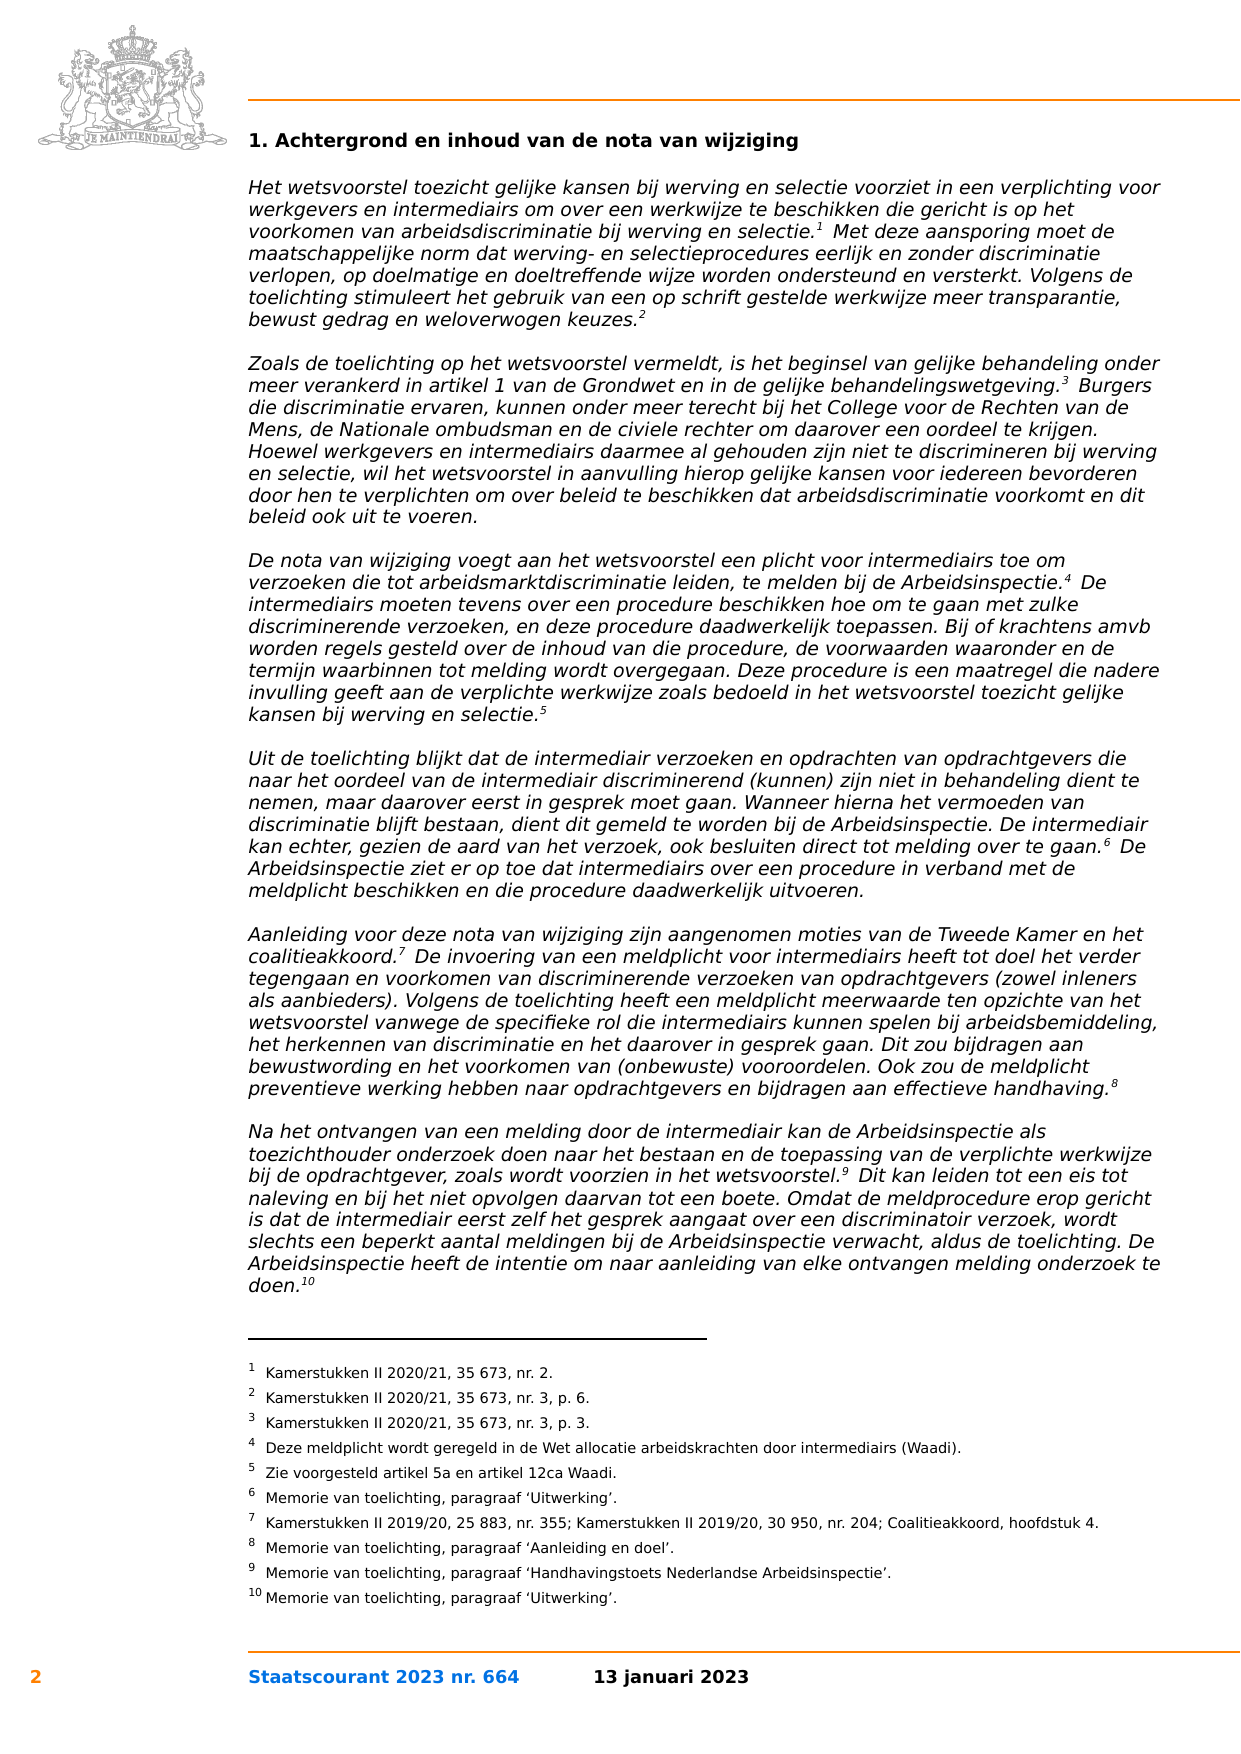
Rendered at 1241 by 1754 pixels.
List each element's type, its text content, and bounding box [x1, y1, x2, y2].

picture [38, 25, 227, 150]
text Kamerstukken II 2020/21, 35 673, nr. 2. [248, 1361, 1163, 1383]
text Memorie van toelichting, paragraaf ‘Aanleiding en doel’. [248, 1536, 1163, 1558]
text Na het ontvangen van een melding door de intermediair kan de Arbeidsinspectie als toezichthouder onderzoek doen naar het bestaan en de toepassing van de verplichte werkwijze bij de opdrachtgever, zoals wordt voorzien in het wetsvoorstel. Dit kan leiden tot een eis tot naleving en bij het niet opvolgen daarvan tot een boete. Omdat de meldprocedure erop gericht is dat de intermediair eerst zelf het gesprek aangaat over een discriminatoir verzoek, wordt slechts een beperkt aantal meldingen bij de Arbeidsinspectie verwacht, aldus de toelichting. De Arbeidsinspectie heeft de intentie om naar aanleiding van elke ontvangen melding onderzoek te doen. [248, 1121, 1163, 1297]
text Kamerstukken II 2019/20, 25 883, nr. 355; Kamerstukken II 2019/20, 30 950, nr. 204; Coalitieakkoord, hoofdstuk 4. [248, 1511, 1163, 1533]
text Deze meldplicht wordt geregeld in de Wet allocatie arbeidskrachten door intermediairs (Waadi). [248, 1436, 1163, 1458]
text Aanleiding voor deze nota van wijziging zijn aangenomen moties van de Tweede Kamer en het coalitieakkoord. De invoering van een meldplicht voor intermediairs heeft tot doel het verder tegengaan en voorkomen van discriminerende verzoeken van opdrachtgevers (zowel inleners als aanbieders). Volgens de toelichting heeft een meldplicht meerwaarde ten opzichte van het wetsvoorstel vanwege de specifieke rol die intermediairs kunnen spelen bij arbeidsbemiddeling, het herkennen van discriminatie en het daarover in gesprek gaan. Dit zou bijdragen aan bewustwording en het voorkomen van (onbewuste) vooroordelen. Ook zou de meldplicht preventieve werking hebben naar opdrachtgevers en bijdragen aan effectieve handhaving. [248, 924, 1163, 1099]
text Memorie van toelichting, paragraaf ‘Uitwerking’. [248, 1486, 1163, 1508]
text Memorie van toelichting, paragraaf ‘Handhavingstoets Nederlandse Arbeidsinspectie’. [248, 1561, 1163, 1583]
text Kamerstukken II 2020/21, 35 673, nr. 3, p. 6. [248, 1386, 1163, 1408]
text Het wetsvoorstel toezicht gelijke kansen bij werving en selectie voorziet in een verplichting voor werkgevers en intermediairs om over een werkwijze te beschikken die gericht is op het voorkomen van arbeidsdiscriminatie bij werving en selectie. Met deze aansporing moet de maatschappelijke norm dat werving- en selectieprocedures eerlijk en zonder discriminatie verlopen, op doelmatige en doeltreffende wijze worden ondersteund en versterkt. Volgens de toelichting stimuleert het gebruik van een op schrift gestelde werkwijze meer transparantie, bewust gedrag en weloverwogen keuzes. [248, 177, 1163, 331]
text Zoals de toelichting op het wetsvoorstel vermeldt, is het beginsel van gelijke behandeling onder meer verankerd in artikel 1 van de Grondwet en in de gelijke behandelingswetgeving. Burgers die discriminatie ervaren, kunnen onder meer terecht bij het College voor de Rechten van de Mens, de Nationale ombudsman en de civiele rechter om daarover een oordeel te krijgen. Hoewel werkgevers en intermediairs daarmee al gehouden zijn niet te discrimineren bij werving en selectie, wil het wetsvoorstel in aanvulling hierop gelijke kansen voor iedereen bevorderen door hen te verplichten om over beleid te beschikken dat arbeidsdiscriminatie voorkomt en dit beleid ook uit te voeren. [248, 353, 1163, 528]
text Uit de toelichting blijkt dat de intermediair verzoeken en opdrachten van opdrachtgevers die naar het oordeel van de intermediair discriminerend (kunnen) zijn niet in behandeling dient te nemen, maar daarover eerst in gesprek moet gaan. Wanneer hierna het vermoeden van discriminatie blijft bestaan, dient dit gemeld te worden bij de Arbeidsinspectie. De intermediair kan echter, gezien de aard van het verzoek, ook besluiten direct tot melding over te gaan. De Arbeidsinspectie ziet er op toe dat intermediairs over een procedure in verband met de meldplicht beschikken en die procedure daadwerkelijk uitvoeren. [248, 748, 1163, 902]
text Memorie van toelichting, paragraaf ‘Uitwerking’. [248, 1586, 1163, 1608]
text Kamerstukken II 2020/21, 35 673, nr. 3, p. 3. [248, 1411, 1163, 1433]
subtitle 1. Achtergrond en inhoud van de nota van wijziging [248, 130, 1163, 152]
text Zie voorgesteld artikel 5a en artikel 12ca Waadi. [248, 1461, 1163, 1483]
text De nota van wijziging voegt aan het wetsvoorstel een plicht voor intermediairs toe om verzoeken die tot arbeidsmarktdiscriminatie leiden, te melden bij de Arbeidsinspectie. De intermediairs moeten tevens over een procedure beschikken hoe om te gaan met zulke discriminerende verzoeken, en deze procedure daadwerkelijk toepassen. Bij of krachtens amvb worden regels gesteld over de inhoud van die procedure, de voorwaarden waaronder en de termijn waarbinnen tot melding wordt overgegaan. Deze procedure is een maatregel die nadere invulling geeft aan de verplichte werkwijze zoals bedoeld in het wetsvoorstel toezicht gelijke kansen bij werving en selectie. [248, 550, 1163, 726]
